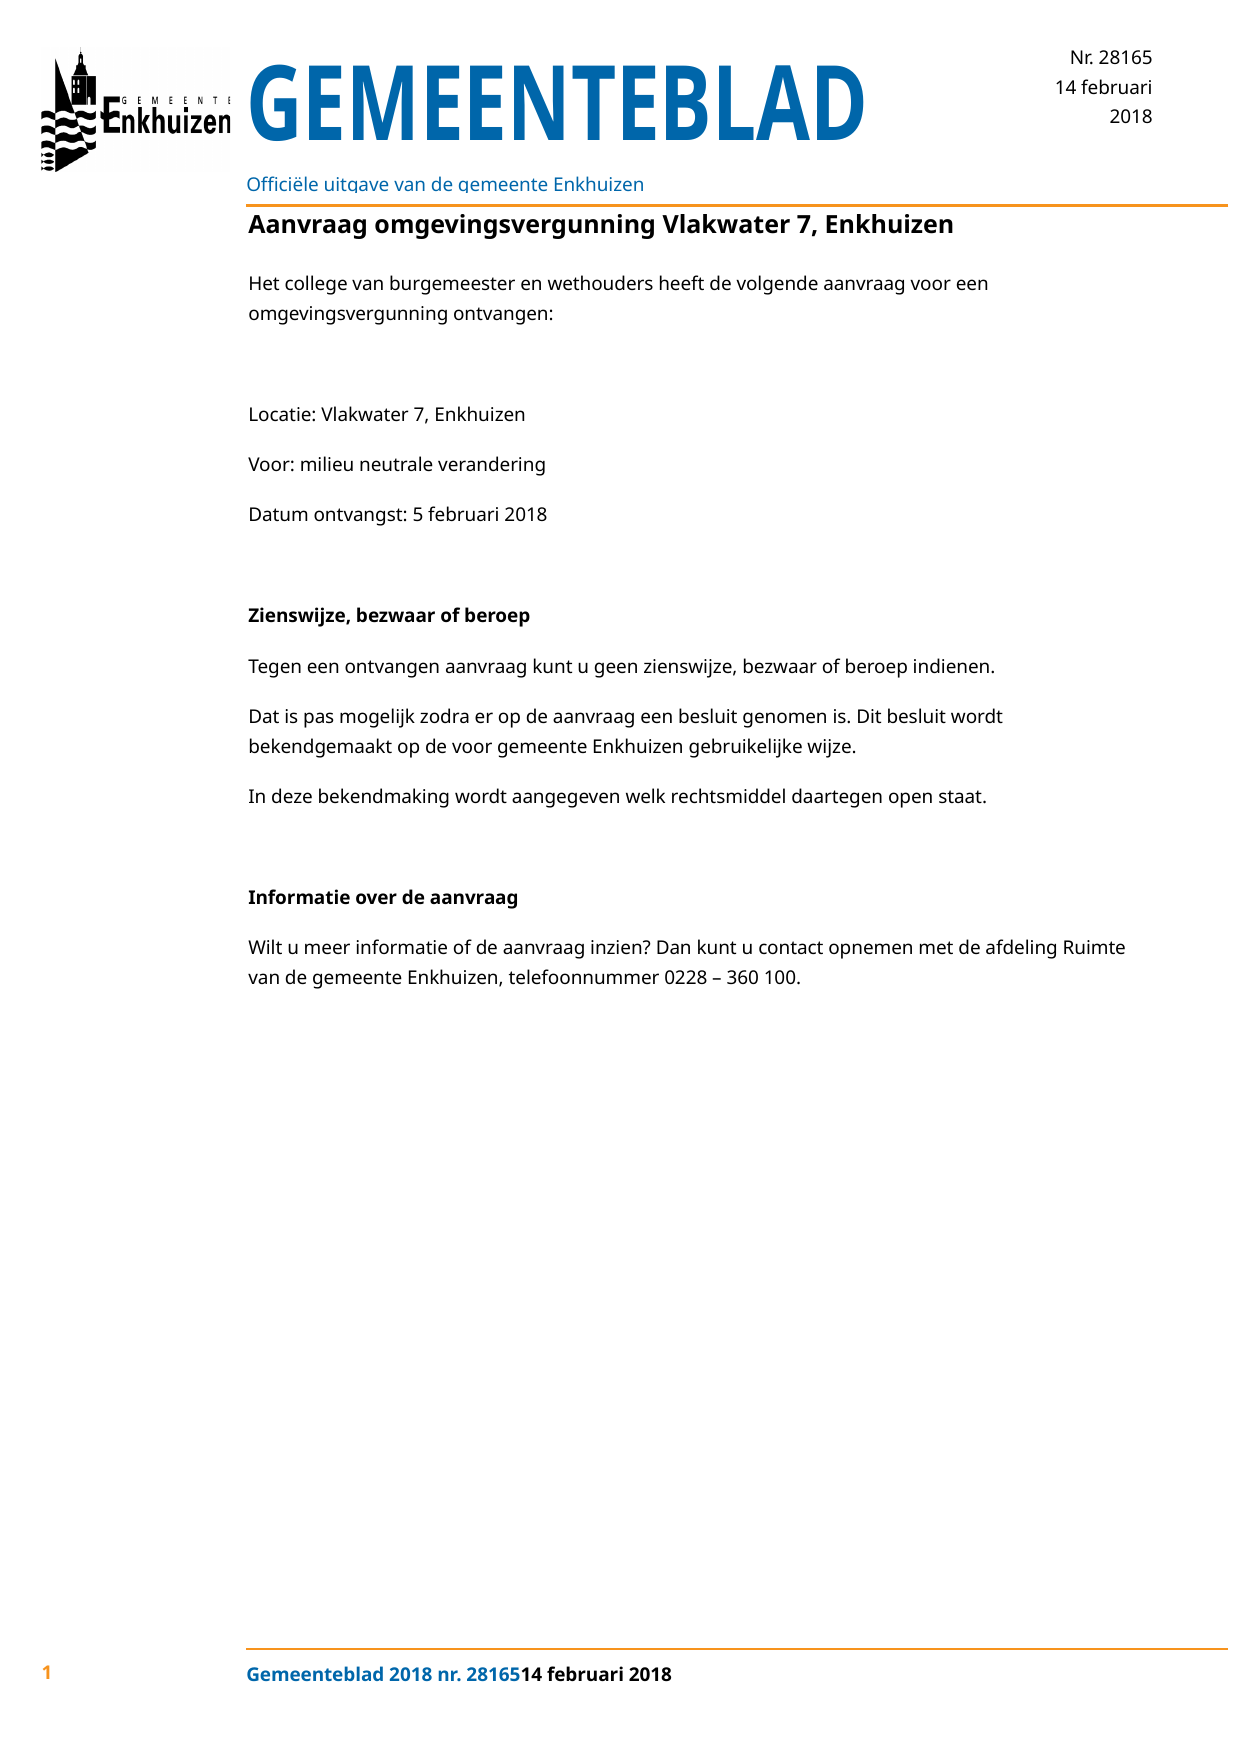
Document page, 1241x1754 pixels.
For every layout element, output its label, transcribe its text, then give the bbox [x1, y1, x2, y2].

text Tegen een ontvangen aanvraag kunt u geen zienswijze, bezwaar of beroep indienen. [248, 653, 1152, 678]
text Aanvraag omgevingsvergunning Vlakwater 7, Enkhuizen [248, 207, 1152, 241]
text Zienswijze, bezwaar of beroep [248, 602, 1152, 628]
text Dat is pas mogelijk zodra er op de aanvraag een besluit genomen is. Dit besluit wordt bekendgemaakt op de voor gemeente Enkhuizen gebruikelijke wijze. [248, 703, 1152, 758]
text Het college van burgemeester en wethouders heeft de volgende aanvraag voor een omgevingsvergunning ontvangen: [248, 270, 1152, 326]
text Locatie: Vlakwater 7, Enkhuizen [248, 401, 1152, 426]
text In deze bekendmaking wordt aangegeven welk rechtsmiddel daartegen open staat. [248, 783, 1152, 809]
text Wilt u meer informatie of de aanvraag inzien? Dan kunt u contact opnemen met de afdeling Ruimte van de gemeente Enkhuizen, telefoonnummer 0228 – 360 100. [248, 934, 1152, 990]
text Voor: milieu neutrale verandering [248, 451, 1152, 477]
text Datum ontvangst: 5 februari 2018 [248, 502, 1152, 527]
picture [41, 47, 231, 172]
text Informatie over de aanvraag [248, 884, 1152, 910]
